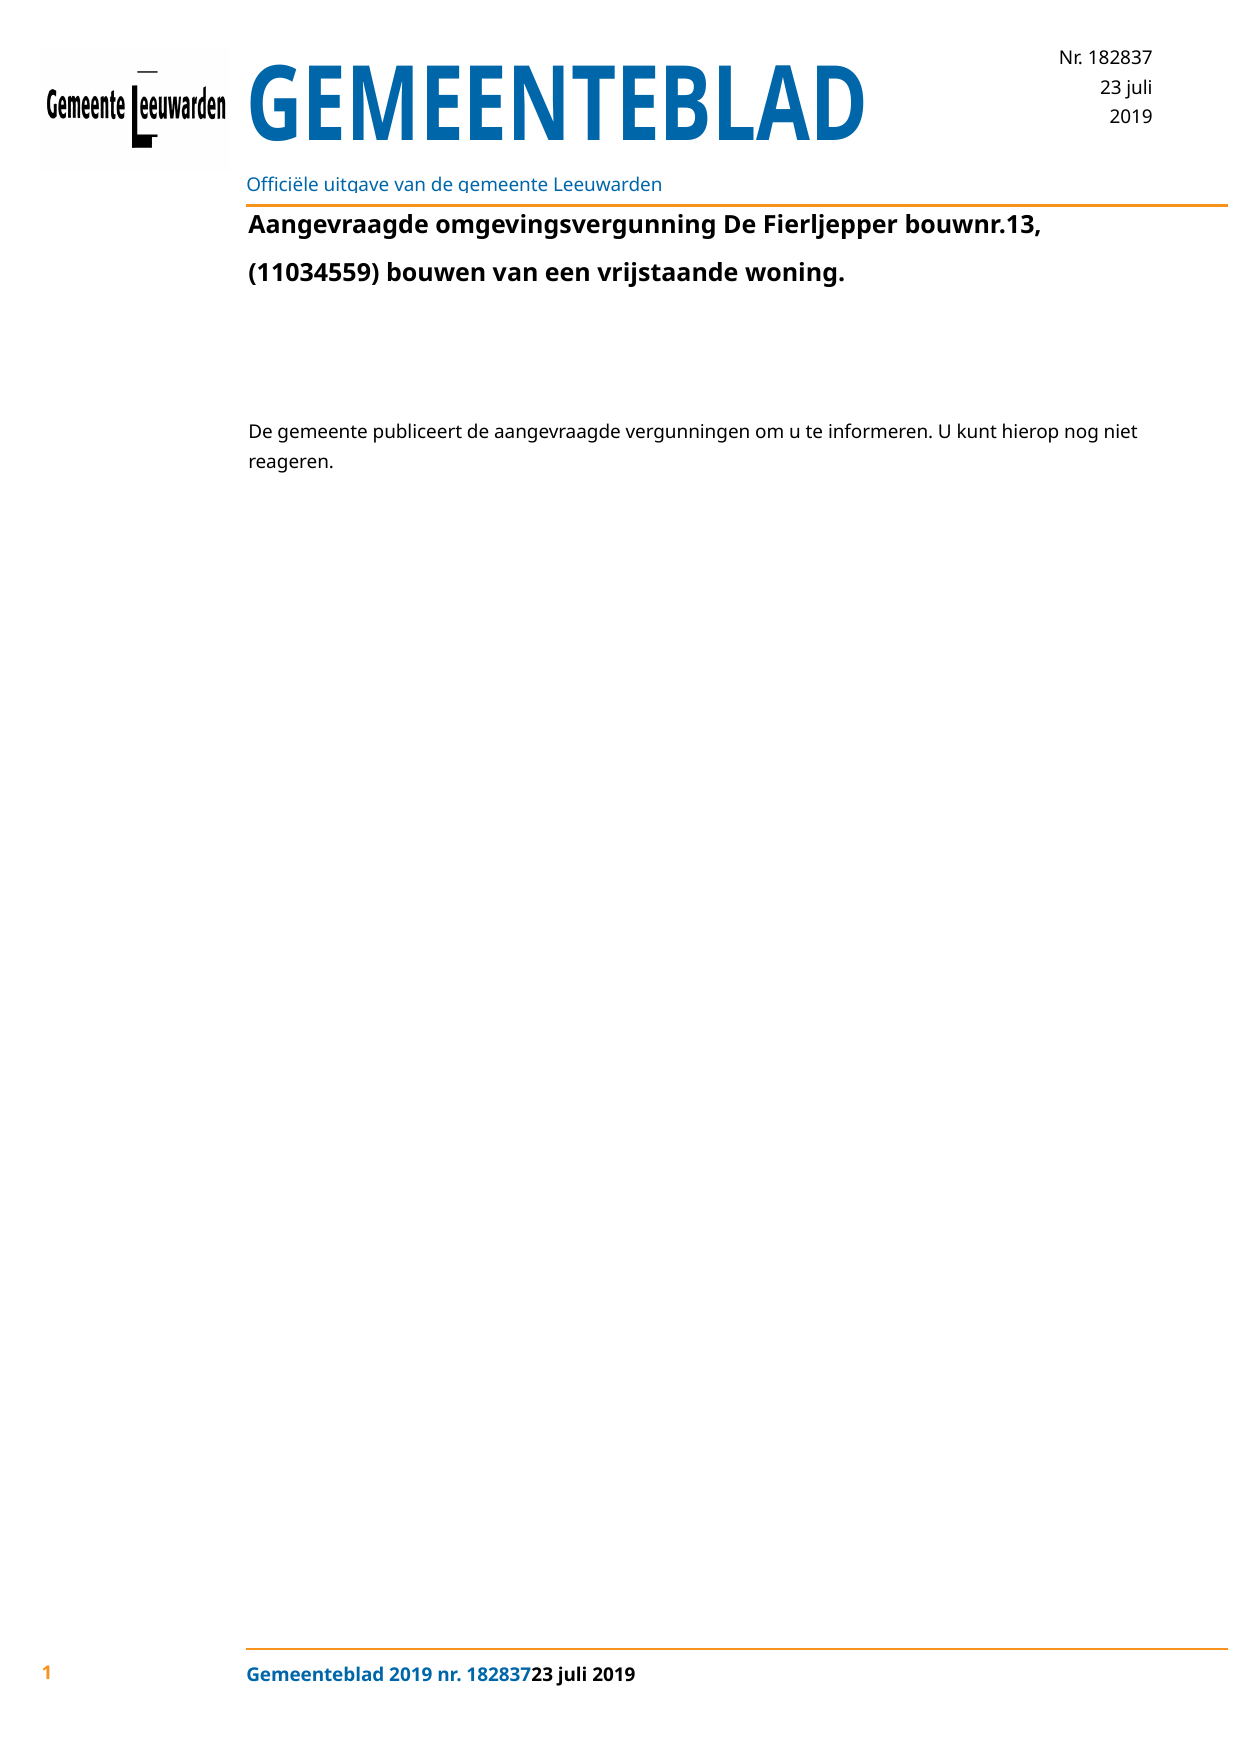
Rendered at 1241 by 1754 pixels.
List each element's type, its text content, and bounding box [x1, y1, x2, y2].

text De gemeente publiceert de aangevraagde vergunningen om u te informeren. U kunt hierop nog niet reageren. [248, 419, 1152, 474]
picture [41, 47, 231, 172]
text Aangevraagde omgevingsvergunning De Fierljepper bouwnr.13, (11034559) bouwen van een vrijstaande woning. [248, 207, 1152, 288]
